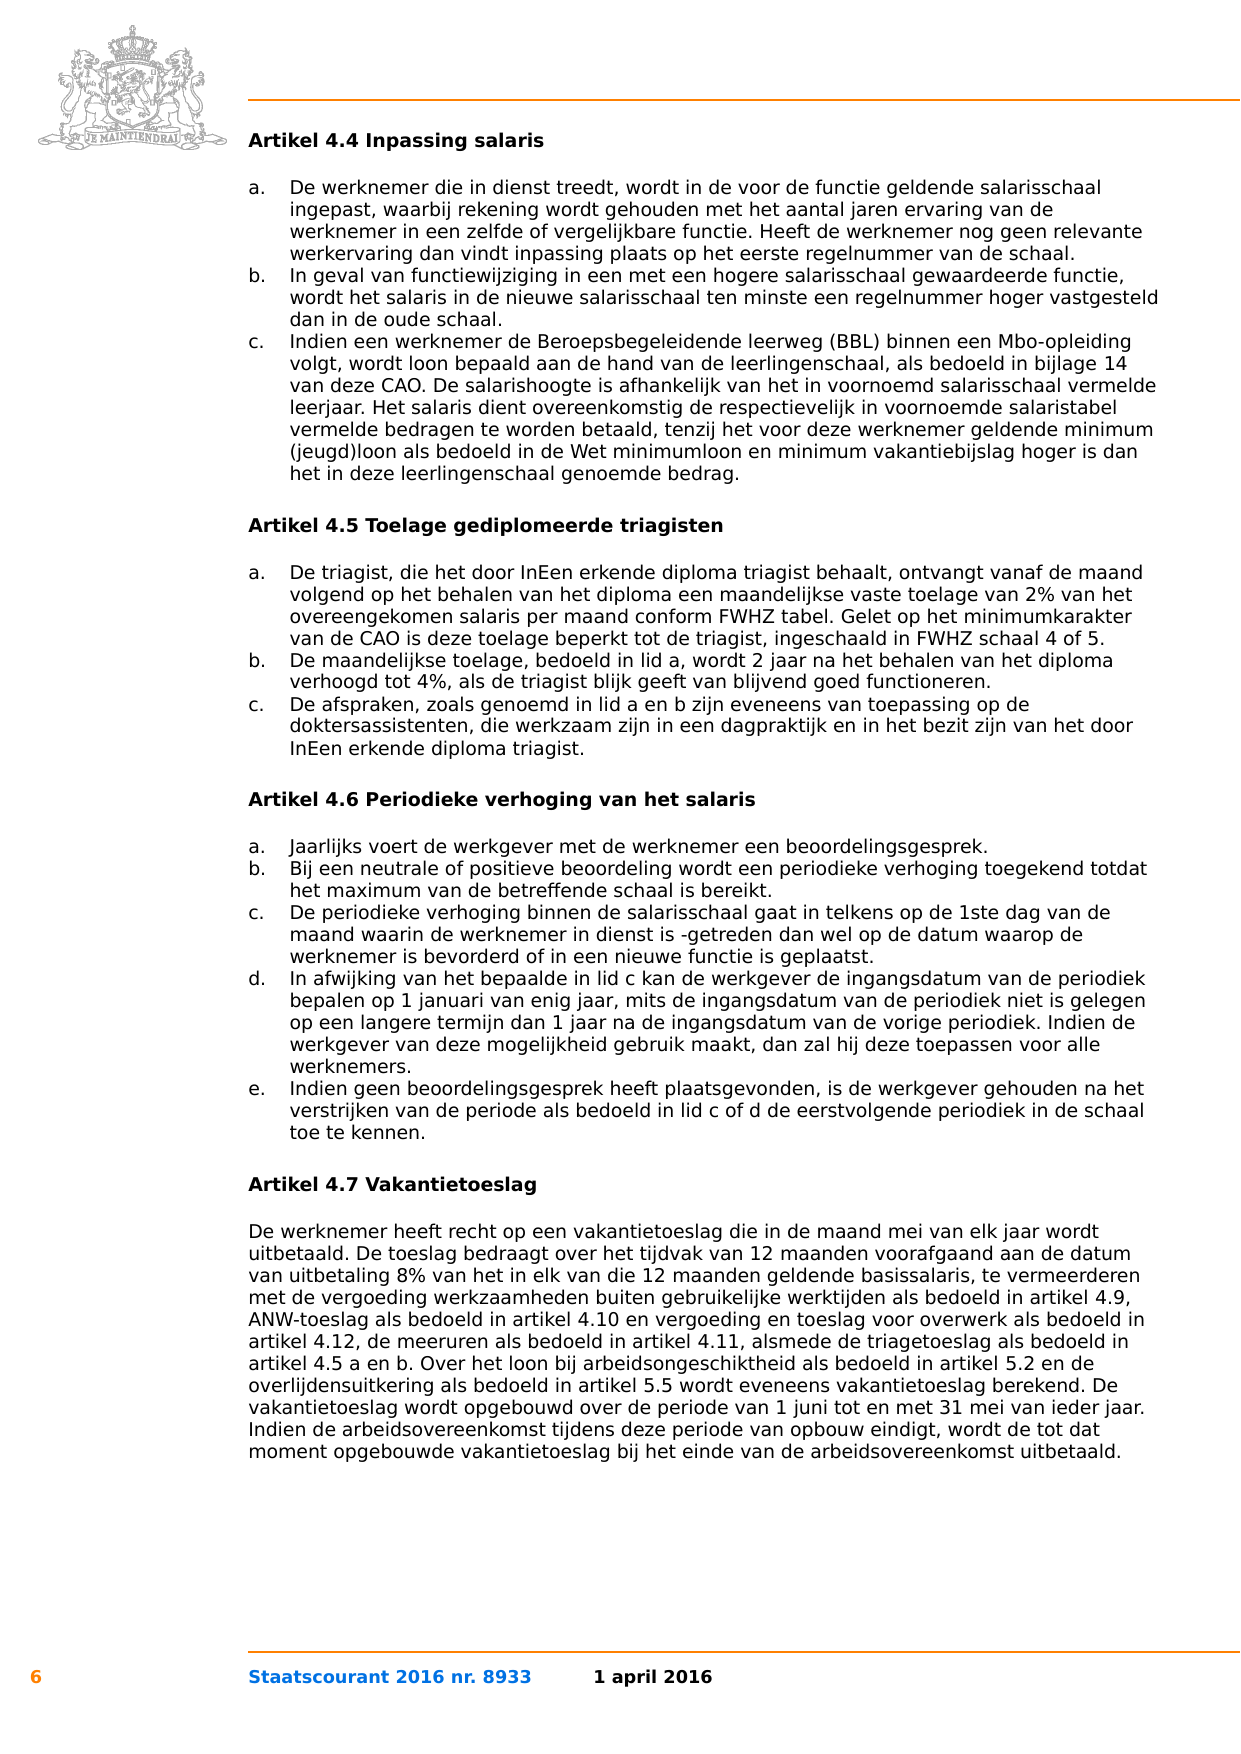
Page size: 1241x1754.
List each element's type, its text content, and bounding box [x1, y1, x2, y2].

subtitle Artikel 4.6 Periodieke verhoging van het salaris [248, 789, 1163, 811]
text b. In geval van functiewijziging in een met een hogere salarisschaal gewaardeerde functie, wordt het salaris in de nieuwe salarisschaal ten minste een regelnummer hoger vastgesteld dan in de oude schaal. [248, 265, 1163, 331]
picture [38, 25, 227, 150]
text a. De triagist, die het door InEen erkende diploma triagist behaalt, ontvangt vanaf de maand volgend op het behalen van het diploma een maandelijkse vaste toelage van 2% van het overeengekomen salaris per maand conform FWHZ tabel. Gelet op het minimumkarakter van de CAO is deze toelage beperkt tot de triagist, ingeschaald in FWHZ schaal 4 of 5. [248, 562, 1163, 649]
subtitle Artikel 4.4 Inpassing salaris [248, 130, 1163, 152]
text e. Indien geen beoordelingsgesprek heeft plaatsgevonden, is de werkgever gehouden na het verstrijken van de periode als bedoeld in lid c of d de eerstvolgende periodiek in de schaal toe te kennen. [248, 1078, 1163, 1144]
text a. De werknemer die in dienst treedt, wordt in de voor de functie geldende salarisschaal ingepast, waarbij rekening wordt gehouden met het aantal jaren ervaring van de werknemer in een zelfde of vergelijkbare functie. Heeft de werknemer nog geen relevante werkervaring dan vindt inpassing plaats op het eerste regelnummer van de schaal. [248, 177, 1163, 265]
text c. Indien een werknemer de Beroepsbegeleidende leerweg (BBL) binnen een Mbo-opleiding volgt, wordt loon bepaald aan de hand van de leerlingenschaal, als bedoeld in bijlage 14 van deze CAO. De salarishoogte is afhankelijk van het in voornoemd salarisschaal vermelde leerjaar. Het salaris dient overeenkomstig de respectievelijk in voornoemde salaristabel vermelde bedragen te worden betaald, tenzij het voor deze werknemer geldende minimum (jeugd)loon als bedoeld in de Wet minimumloon en minimum vakantiebijslag hoger is dan het in deze leerlingenschaal genoemde bedrag. [248, 331, 1163, 484]
text b. De maandelijkse toelage, bedoeld in lid a, wordt 2 jaar na het behalen van het diploma verhoogd tot 4%, als de triagist blijk geeft van blijvend goed functioneren. [248, 649, 1163, 693]
text c. De afspraken, zoals genoemd in lid a en b zijn eveneens van toepassing op de doktersassistenten, die werkzaam zijn in een dagpraktijk en in het bezit zijn van het door InEen erkende diploma triagist. [248, 693, 1163, 759]
text c. De periodieke verhoging binnen de salarisschaal gaat in telkens op de 1ste dag van de maand waarin de werknemer in dienst is -getreden dan wel op de datum waarop de werknemer is bevorderd of in een nieuwe functie is geplaatst. [248, 902, 1163, 968]
subtitle Artikel 4.7 Vakantietoeslag [248, 1174, 1163, 1196]
text a. Jaarlijks voert de werkgever met de werknemer een beoordelingsgesprek. [248, 836, 1163, 858]
text De werknemer heeft recht op een vakantietoeslag die in de maand mei van elk jaar wordt uitbetaald. De toeslag bedraagt over het tijdvak van 12 maanden voorafgaand aan de datum van uitbetaling 8% van het in elk van die 12 maanden geldende basissalaris, te vermeerderen met de vergoeding werkzaamheden buiten gebruikelijke werktijden als bedoeld in artikel 4.9, ANW-toeslag als bedoeld in artikel 4.10 en vergoeding en toeslag voor overwerk als bedoeld in artikel 4.12, de meeruren als bedoeld in artikel 4.11, alsmede de triagetoeslag als bedoeld in artikel 4.5 a en b. Over het loon bij arbeidsongeschiktheid als bedoeld in artikel 5.2 en de overlijdensuitkering als bedoeld in artikel 5.5 wordt eveneens vakantietoeslag berekend. De vakantietoeslag wordt opgebouwd over de periode van 1 juni tot en met 31 mei van ieder jaar. Indien de arbeidsovereenkomst tijdens deze periode van opbouw eindigt, wordt de tot dat moment opgebouwde vakantietoeslag bij het einde van de arbeidsovereenkomst uitbetaald. [248, 1221, 1163, 1463]
text b. Bij een neutrale of positieve beoordeling wordt een periodieke verhoging toegekend totdat het maximum van de betreffende schaal is bereikt. [248, 858, 1163, 902]
subtitle Artikel 4.5 Toelage gediplomeerde triagisten [248, 514, 1163, 537]
text d. In afwijking van het bepaalde in lid c kan de werkgever de ingangsdatum van de periodiek bepalen op 1 januari van enig jaar, mits de ingangsdatum van de periodiek niet is gelegen op een langere termijn dan 1 jaar na de ingangsdatum van de vorige periodiek. Indien de werkgever van deze mogelijkheid gebruik maakt, dan zal hij deze toepassen voor alle werknemers. [248, 968, 1163, 1078]
